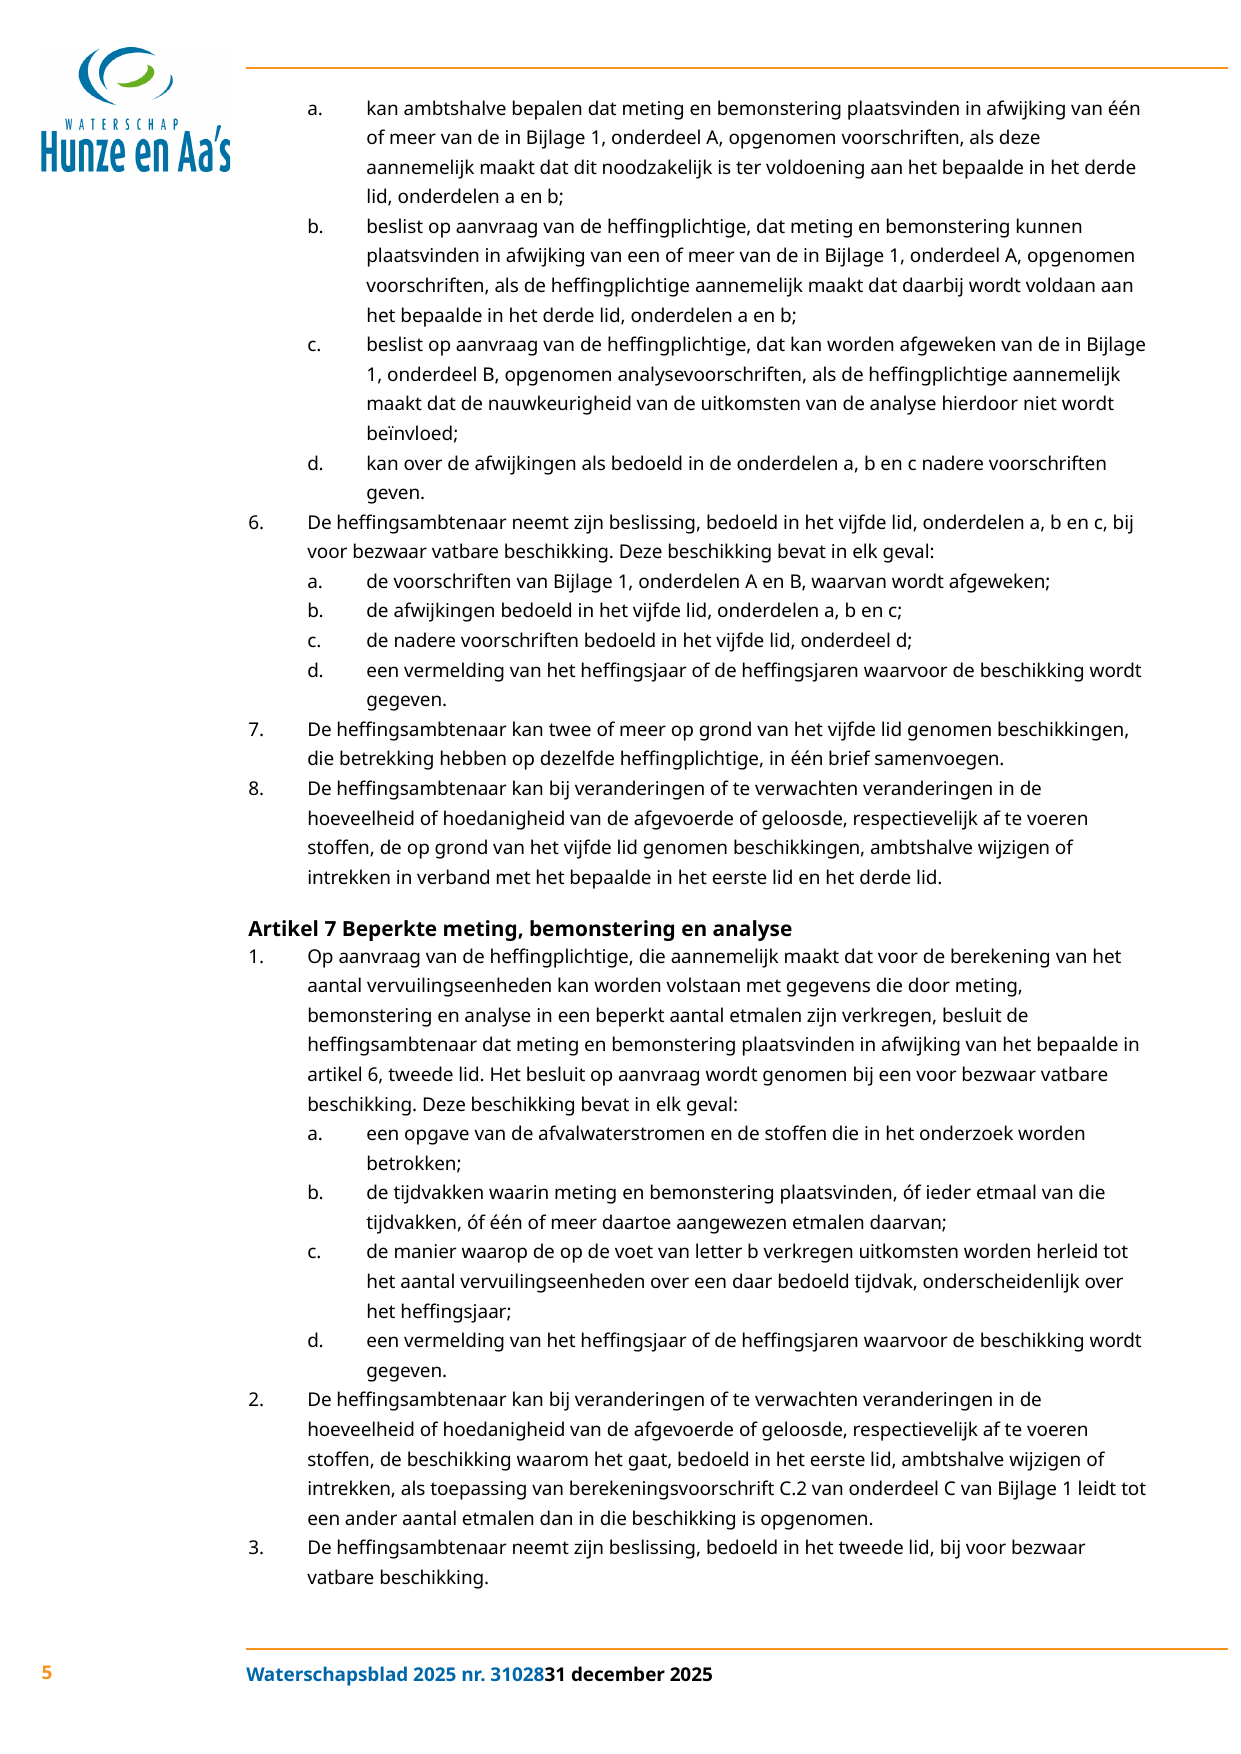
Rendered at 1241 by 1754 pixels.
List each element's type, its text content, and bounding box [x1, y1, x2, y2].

picture [41, 47, 231, 172]
list de nadere voorschriften bedoeld in het vijfde lid, onderdeel d; [307, 627, 1152, 653]
list de manier waarop de op de voet van letter b verkregen uitkomsten worden herleid tot het aantal vervuilingseenheden over een daar bedoeld tijdvak, onderscheidenlijk over het heffingsjaar; [307, 1239, 1152, 1323]
picture [226, 145, 231, 156]
list kan over de afwijkingen als bedoeld in de onderdelen a, b en c nadere voorschriften geven. [307, 450, 1152, 505]
list een vermelding van het heffingsjaar of de heffingsjaren waarvoor de beschikking wordt gegeven. [307, 1327, 1152, 1383]
list Op aanvraag van de heffingplichtige, die aannemelijk maakt dat voor de berekening van het aantal vervuilingseenheden kan worden volstaan met gegevens die door meting, bemonstering en analyse in een beperkt aantal etmalen zijn verkregen, besluit de heffingsambtenaar dat meting en bemonstering plaatsvinden in afwijking van het bepaalde in artikel 6, tweede lid. Het besluit op aanvraag wordt genomen bij een voor bezwaar vatbare beschikking. Deze beschikking bevat in elk geval: [248, 943, 1152, 1116]
picture [183, 163, 191, 172]
list De heffingsambtenaar kan bij veranderingen of te verwachten veranderingen in de hoeveelheid of hoedanigheid van de afgevoerde of geloosde, respectievelijk af te voeren stoffen, de op grond van het vijfde lid genomen beschikkingen, ambtshalve wijzigen of intrekken in verband met het bepaalde in het eerste lid en het derde lid. [248, 775, 1152, 890]
list De heffingsambtenaar neemt zijn beslissing, bedoeld in het tweede lid, bij voor bezwaar vatbare beschikking. [248, 1534, 1152, 1590]
list beslist op aanvraag van de heffingplichtige, dat kan worden afgeweken van de in Bijlage 1, onderdeel B, opgenomen analysevoorschriften, als de heffingplichtige aannemelijk maakt dat de nauwkeurigheid van de uitkomsten van de analyse hierdoor niet wordt beïnvloed; [307, 331, 1152, 446]
list de voorschriften van Bijlage 1, onderdelen A en B, waarvan wordt afgeweken; [307, 568, 1152, 594]
list De heffingsambtenaar kan twee of meer op grond van het vijfde lid genomen beschikkingen, die betrekking hebben op dezelfde heffingplichtige, in één brief samenvoegen. [248, 716, 1152, 771]
list de tijdvakken waarin meting en bemonstering plaatsvinden, óf ieder etmaal van die tijdvakken, óf één of meer daartoe aangewezen etmalen daarvan; [307, 1179, 1152, 1235]
list kan ambtshalve bepalen dat meting en bemonstering plaatsvinden in afwijking van één of meer van de in Bijlage 1, onderdeel A, opgenomen voorschriften, als deze aannemelijk maakt dat dit noodzakelijk is ter voldoening aan het bepaalde in het derde lid, onderdelen a en b; [307, 95, 1152, 209]
list een opgave van de afvalwaterstromen en de stoffen die in het onderzoek worden betrokken; [307, 1120, 1152, 1176]
list een vermelding van het heffingsjaar of de heffingsjaren waarvoor de beschikking wordt gegeven. [307, 657, 1152, 712]
list de afwijkingen bedoeld in het vijfde lid, onderdelen a, b en c; [307, 598, 1152, 623]
list De heffingsambtenaar kan bij veranderingen of te verwachten veranderingen in de hoeveelheid of hoedanigheid van de afgevoerde of geloosde, respectievelijk af te voeren stoffen, de beschikking waarom het gaat, bedoeld in het eerste lid, ambtshalve wijzigen of intrekken, als toepassing van berekeningsvoorschrift C.2 van onderdeel C van Bijlage 1 leidt tot een ander aantal etmalen dan in die beschikking is opgenomen. [248, 1387, 1152, 1531]
picture [47, 154, 51, 172]
list beslist op aanvraag van de heffingplichtige, dat meting en bemonstering kunnen plaatsvinden in afwijking van een of meer van de in Bijlage 1, onderdeel A, opgenomen voorschriften, als de heffingplichtige aannemelijk maakt dat daarbij wordt voldaan aan het bepaalde in het derde lid, onderdelen a en b; [307, 213, 1152, 328]
list De heffingsambtenaar neemt zijn beslissing, bedoeld in het vijfde lid, onderdelen a, b en c, bij voor bezwaar vatbare beschikking. Deze beschikking bevat in elk geval: [248, 509, 1152, 564]
text Artikel 7 Beperkte meting, bemonstering en analyse [248, 914, 1152, 943]
